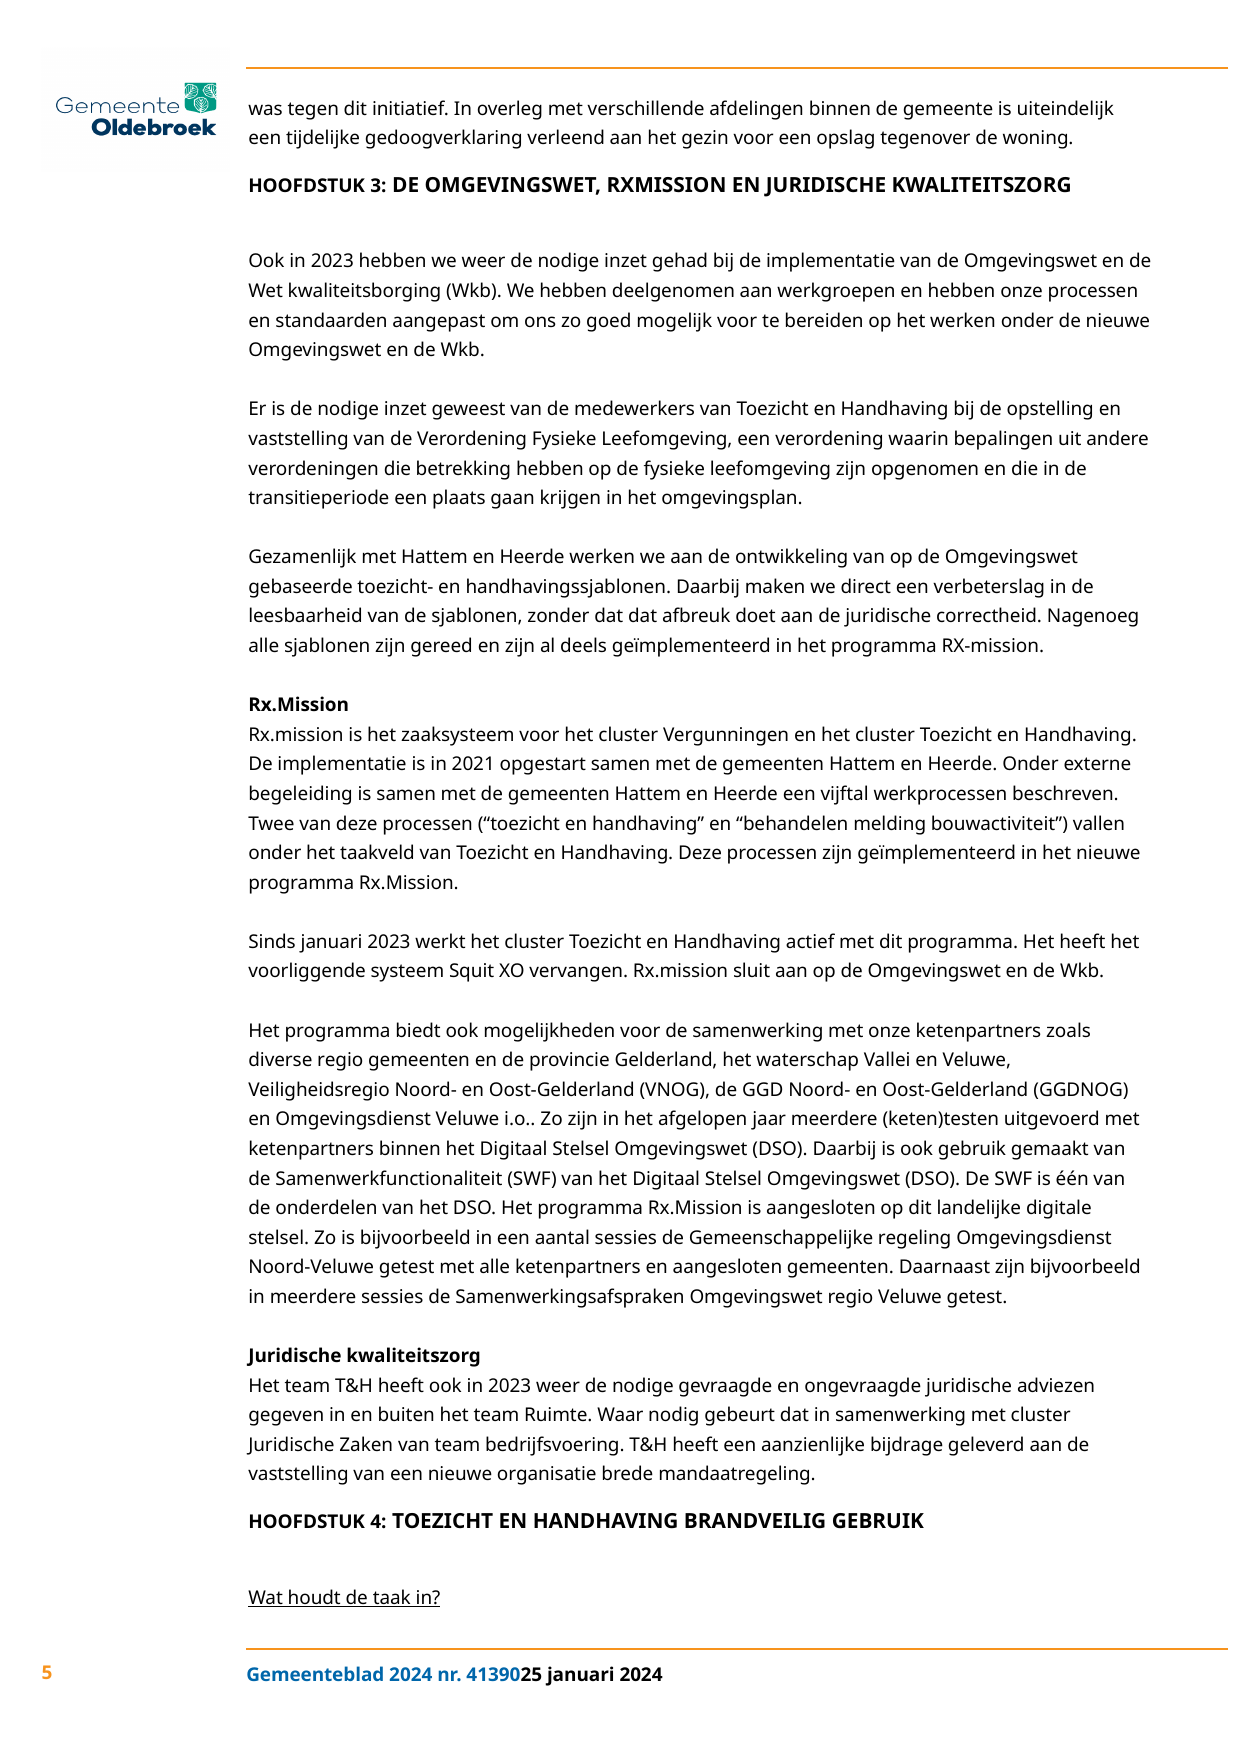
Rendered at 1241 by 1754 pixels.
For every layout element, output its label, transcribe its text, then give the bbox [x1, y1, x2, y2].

text Het programma biedt ook mogelijkheden voor de samenwerking met onze ketenpartners zoals diverse regio gemeenten en de provincie Gelderland, het waterschap Vallei en Veluwe, Veiligheidsregio Noord- en Oost-Gelderland (VNOG), de GGD Noord- en Oost-Gelderland (GGDNOG) en Omgevingsdienst Veluwe i.o.. Zo zijn in het afgelopen jaar meerdere (keten)testen uitgevoerd met ketenpartners binnen het Digitaal Stelsel Omgevingswet (DSO). Daarbij is ook gebruik gemaakt van de Samenwerkfunctionaliteit (SWF) van het Digitaal Stelsel Omgevingswet (DSO). De SWF is één van de onderdelen van het DSO. Het programma Rx.Mission is aangesloten op dit landelijke digitale stelsel. Zo is bijvoorbeeld in een aantal sessies de Gemeenschappelijke regeling Omgevingsdienst Noord-Veluwe getest met alle ketenpartners en aangesloten gemeenten. Daarnaast zijn bijvoorbeeld in meerdere sessies de Samenwerkingsafspraken Omgevingswet regio Veluwe getest. [248, 1017, 1152, 1309]
text Gezamenlijk met Hattem en Heerde werken we aan de ontwikkeling van op de Omgevingswet gebaseerde toezicht- en handhavingssjablonen. Daarbij maken we direct een verbeterslag in de leesbaarheid van de sjablonen, zonder dat dat afbreuk doet aan de juridische correctheid. Nagenoeg alle sjablonen zijn gereed en zijn al deels geïmplementeerd in het programma RX-mission. [248, 543, 1152, 658]
text Het team T&H heeft ook in 2023 weer de nodige gevraagde en ongevraagde juridische adviezen gegeven in en buiten het team Ruimte. Waar nodig gebeurt dat in samenwerking met cluster Juridische Zaken van team bedrijfsvoering. T&H heeft een aanzienlijke bijdrage geleverd aan de vaststelling van een nieuwe organisatie brede mandaatregeling. [248, 1372, 1152, 1486]
text Sinds januari 2023 werkt het cluster Toezicht en Handhaving actief met dit programma. Het heeft het voorliggende systeem Squit XO vervangen. Rx.mission sluit aan op de Omgevingswet en de Wkb. [248, 928, 1152, 983]
text Rx.Mission [248, 691, 1152, 717]
text Wat houdt de taak in? [248, 1584, 1152, 1610]
text Rx.mission is het zaaksysteem voor het cluster Vergunningen en het cluster Toezicht en Handhaving. De implementatie is in 2021 opgestart samen met de gemeenten Hattem en Heerde. Onder externe begeleiding is samen met de gemeenten Hattem en Heerde een vijftal werkprocessen beschreven. Twee van deze processen (“toezicht en handhaving” en “behandelen melding bouwactiviteit”) vallen onder het taakveld van Toezicht en Handhaving. Deze processen zijn geïmplementeerd in het nieuwe programma Rx.Mission. [248, 721, 1152, 895]
text HOOFDSTUK 3: DE OMGEVINGSWET, RXMISSION EN JURIDISCHE KWALITEITSZORG [248, 170, 1152, 198]
text Juridische kwaliteitszorg [248, 1342, 1152, 1368]
picture [41, 47, 231, 172]
text HOOFDSTUK 4: TOEZICHT EN HANDHAVING BRANDVEILIG GEBRUIK [248, 1506, 1152, 1535]
text Er is de nodige inzet geweest van de medewerkers van Toezicht en Handhaving bij de opstelling en vaststelling van de Verordening Fysieke Leefomgeving, een verordening waarin bepalingen uit andere verordeningen die betrekking hebben op de fysieke leefomgeving zijn opgenomen en die in de transitieperiode een plaats gaan krijgen in het omgevingsplan. [248, 396, 1152, 510]
text was tegen dit initiatief. In overleg met verschillende afdelingen binnen de gemeente is uiteindelijk een tijdelijke gedoogverklaring verleend aan het gezin voor een opslag tegenover de woning. [248, 95, 1152, 150]
text Ook in 2023 hebben we weer de nodige inzet gehad bij de implementatie van de Omgevingswet en de Wet kwaliteitsborging (Wkb). We hebben deelgenomen aan werkgroepen en hebben onze processen en standaarden aangepast om ons zo goed mogelijk voor te bereiden op het werken onder de nieuwe Omgevingswet en de Wkb. [248, 248, 1152, 362]
